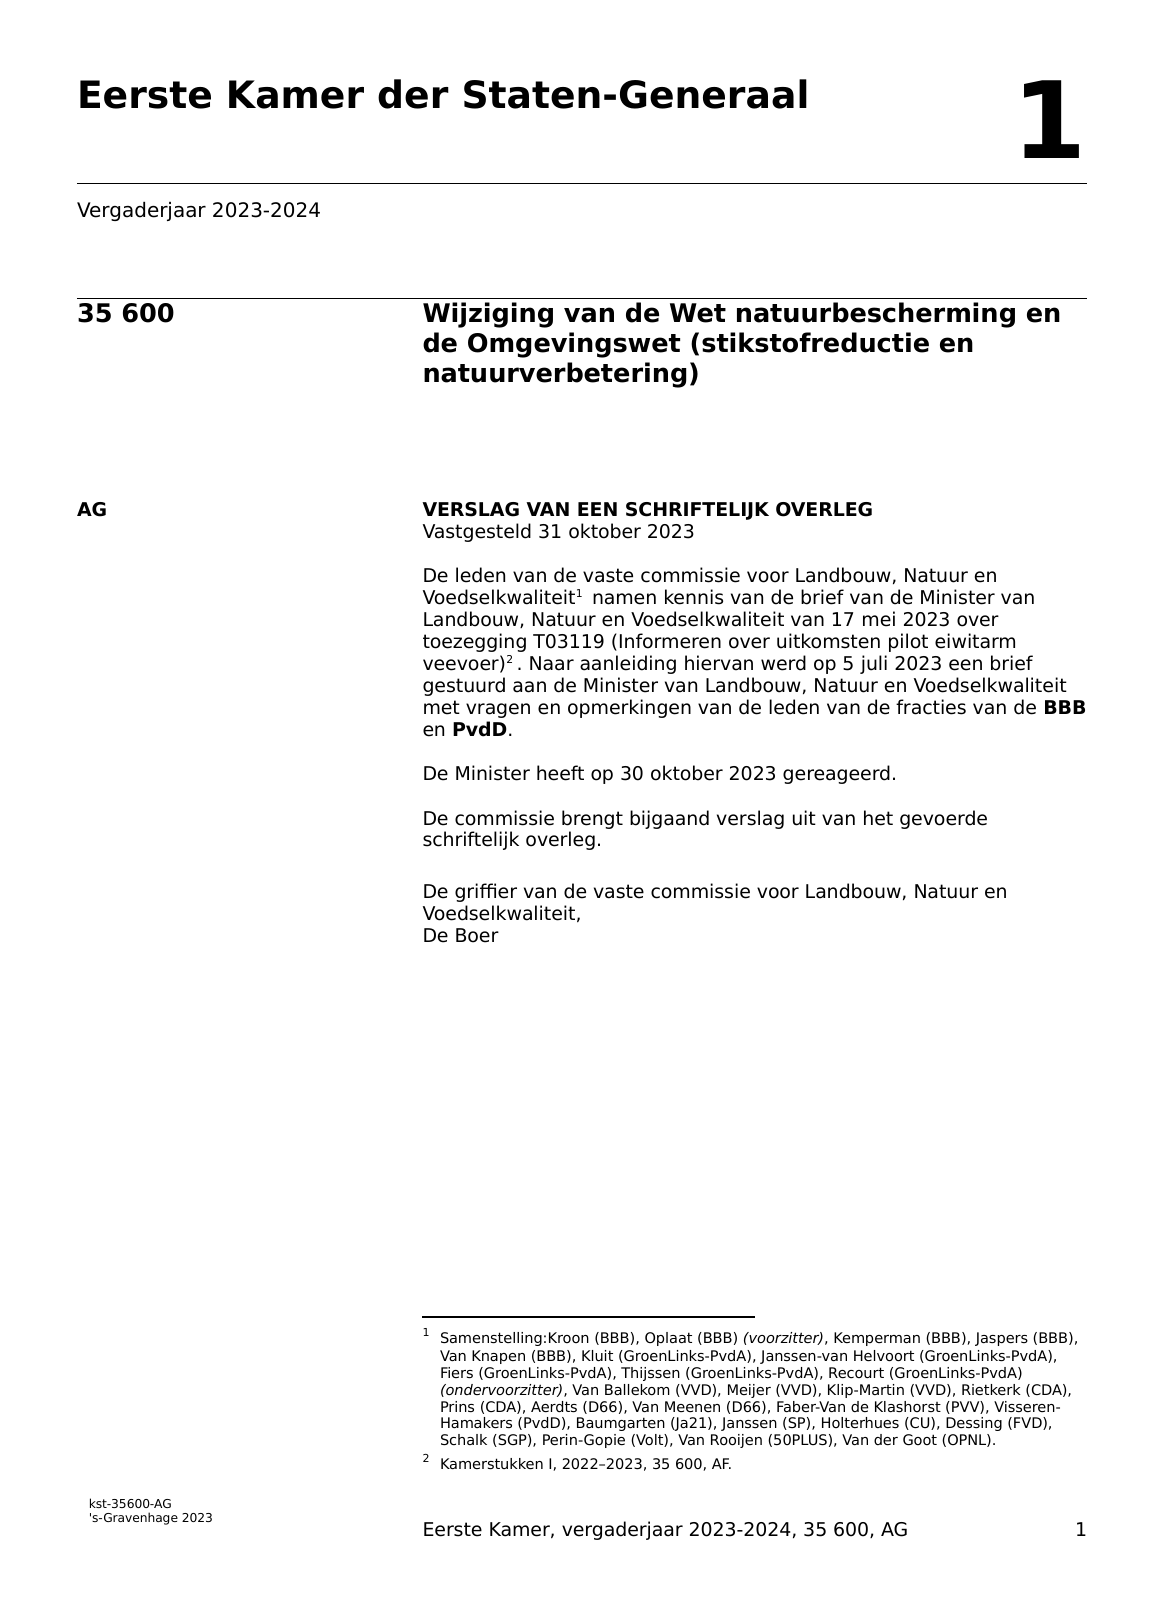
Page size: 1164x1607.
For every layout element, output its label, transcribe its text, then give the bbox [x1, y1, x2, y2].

subtitle AG VERSLAG VAN EEN SCHRIFTELIJK OVERLEG [77, 499, 1087, 521]
text kst-35600-AG [88, 1497, 323, 1511]
subtitle 35 600 Wijziging van de Wet natuurbescherming en de Omgevingswet (stikstofreductie en natuurverbetering) [77, 299, 1087, 388]
text De griffier van de vaste commissie voor Landbouw, Natuur en Voedselkwaliteit, De Boer [422, 881, 1087, 947]
text De commissie brengt bijgaand verslag uit van het gevoerde schriftelijk overleg. [422, 807, 1087, 851]
text Kamerstukken I, 2022–2023, 35 600, AF. [422, 1452, 1087, 1474]
text De Minister heeft op 30 oktober 2023 gereageerd. [422, 763, 1087, 785]
table_header 1 [886, 59, 1087, 183]
table_cell Vergaderjaar 2023-2024 [77, 184, 1087, 298]
text 's-Gravenhage 2023 [88, 1511, 323, 1525]
text Samenstelling:Kroon (BBB), Oplaat (BBB) (voorzitter), Kemperman (BBB), Jaspers (BBB), Van Knapen (BBB), Kluit (GroenLinks-PvdA), Janssen-van Helvoort (GroenLinks-PvdA), Fiers (GroenLinks-PvdA), Thijssen (GroenLinks-PvdA), Recourt (GroenLinks-PvdA) (ondervoorzitter), Van Ballekom (VVD), Meijer (VVD), Klip-Martin (VVD), Rietkerk (CDA), Prins (CDA), Aerdts (D66), Van Meenen (D66), Faber-Van de Klashorst (PVV), Visseren-Hamakers (PvdD), Baumgarten (Ja21), Janssen (SP), Holterhues (CU), Dessing (FVD), Schalk (SGP), Perin-Gopie (Volt), Van Rooijen (50PLUS), Van der Goot (OPNL). [422, 1326, 1087, 1449]
text Vastgesteld 31 oktober 2023 [422, 521, 1087, 543]
text De leden van de vaste commissie voor Landbouw, Natuur en Voedselkwaliteit namen kennis van de brief van de Minister van Landbouw, Natuur en Voedselkwaliteit van 17 mei 2023 over toezegging T03119 (Informeren over uitkomsten pilot eiwitarm veevoer). Naar aanleiding hiervan werd op 5 juli 2023 een brief gestuurd aan de Minister van Landbouw, Natuur en Voedselkwaliteit met vragen en opmerkingen van de leden van de fracties van de BBB en PvdD. [422, 565, 1087, 741]
table_header Eerste Kamer der Staten-Generaal [77, 59, 886, 183]
